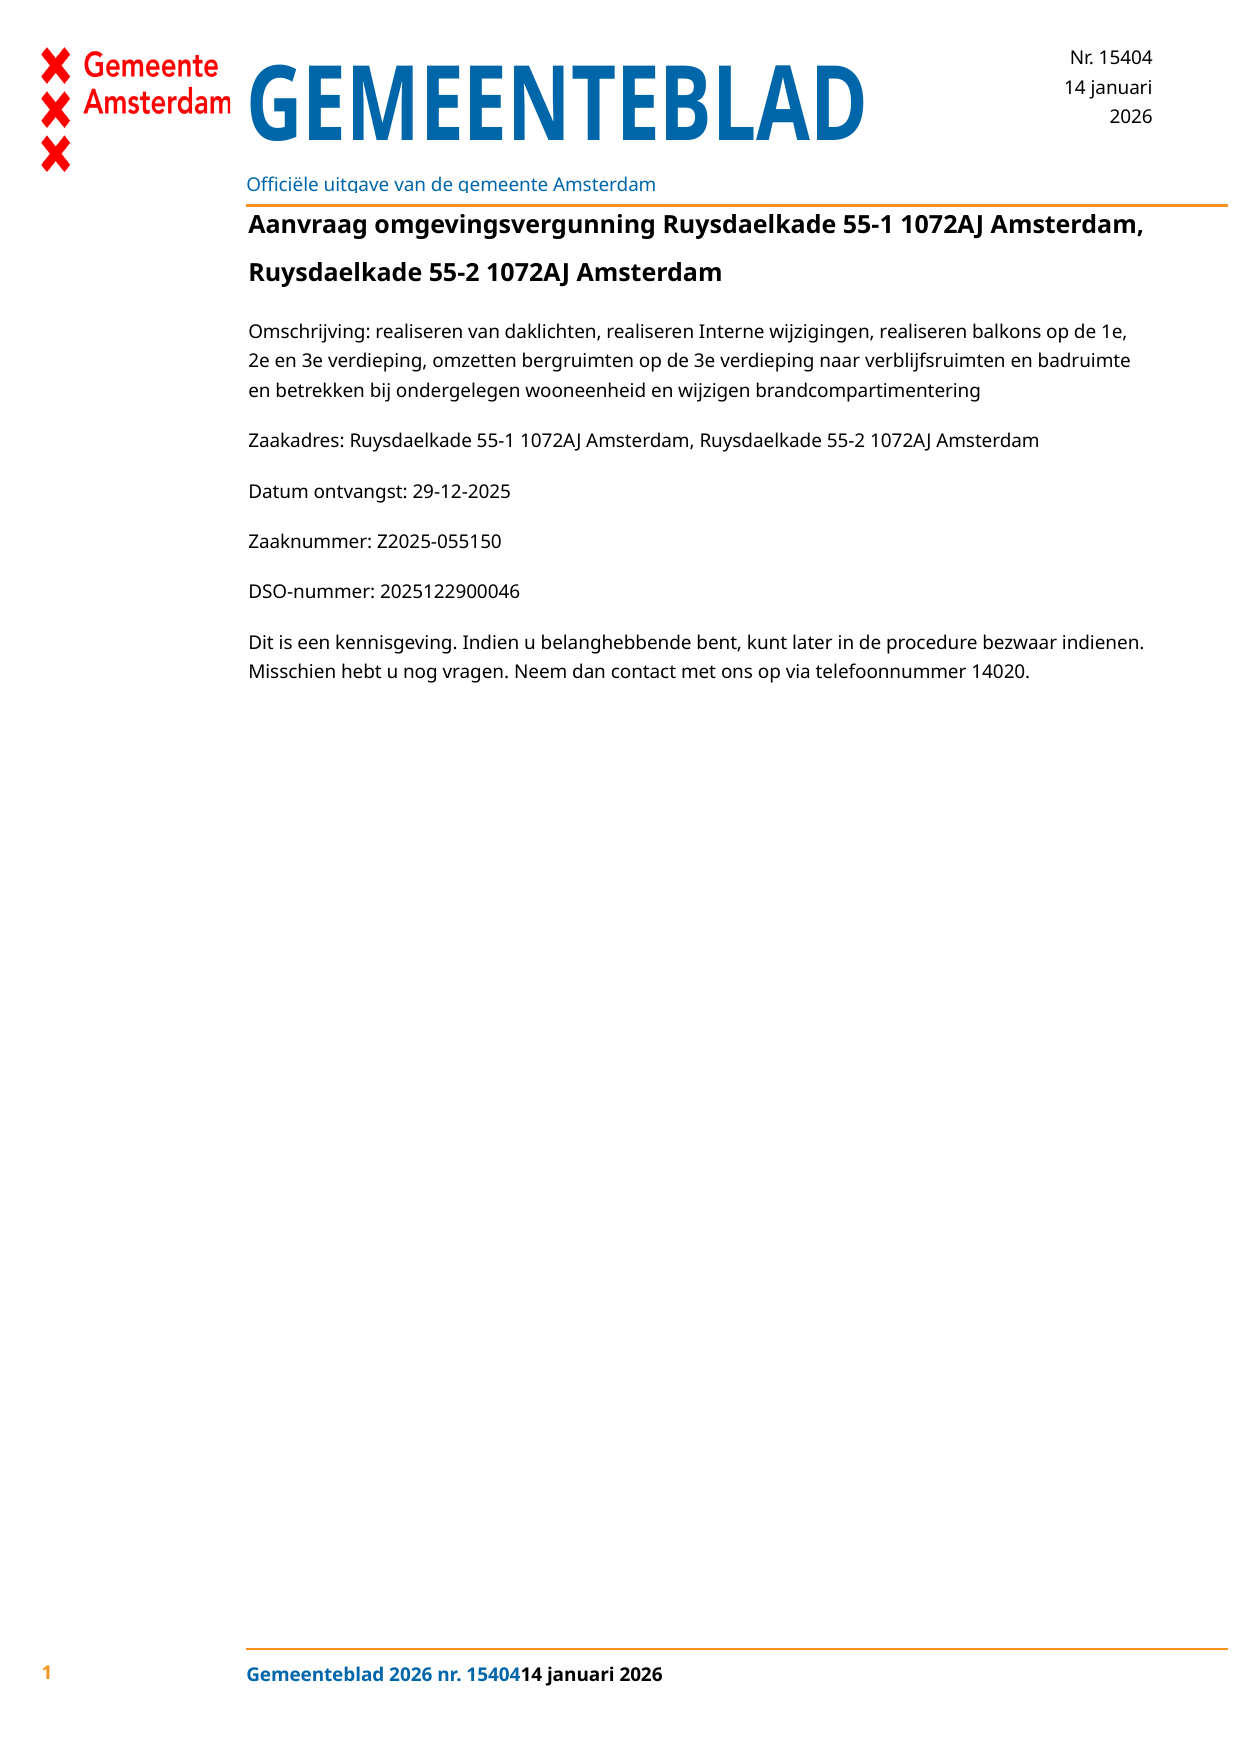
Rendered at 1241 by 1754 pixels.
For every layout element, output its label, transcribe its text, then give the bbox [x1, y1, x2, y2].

text Omschrijving: realiseren van daklichten, realiseren Interne wijzigingen, realiseren balkons op de 1e, 2e en 3e verdieping, omzetten bergruimten op de 3e verdieping naar verblijfsruimten en badruimte en betrekken bij ondergelegen wooneenheid en wijzigen brandcompartimentering [248, 318, 1152, 403]
text Dit is een kennisgeving. Indien u belanghebbende bent, kunt later in de procedure bezwaar indienen. Misschien hebt u nog vragen. Neem dan contact met ons op via telefoonnummer 14020. [248, 629, 1152, 684]
text Aanvraag omgevingsvergunning Ruysdaelkade 55-1 1072AJ Amsterdam, Ruysdaelkade 55-2 1072AJ Amsterdam [248, 207, 1152, 288]
text Datum ontvangst: 29-12-2025 [248, 478, 1152, 504]
text DSO-nummer: 2025122900046 [248, 579, 1152, 604]
text Zaaknummer: Z2025-055150 [248, 528, 1152, 554]
picture [41, 47, 231, 172]
text Zaakadres: Ruysdaelkade 55-1 1072AJ Amsterdam, Ruysdaelkade 55-2 1072AJ Amsterdam [248, 427, 1152, 453]
